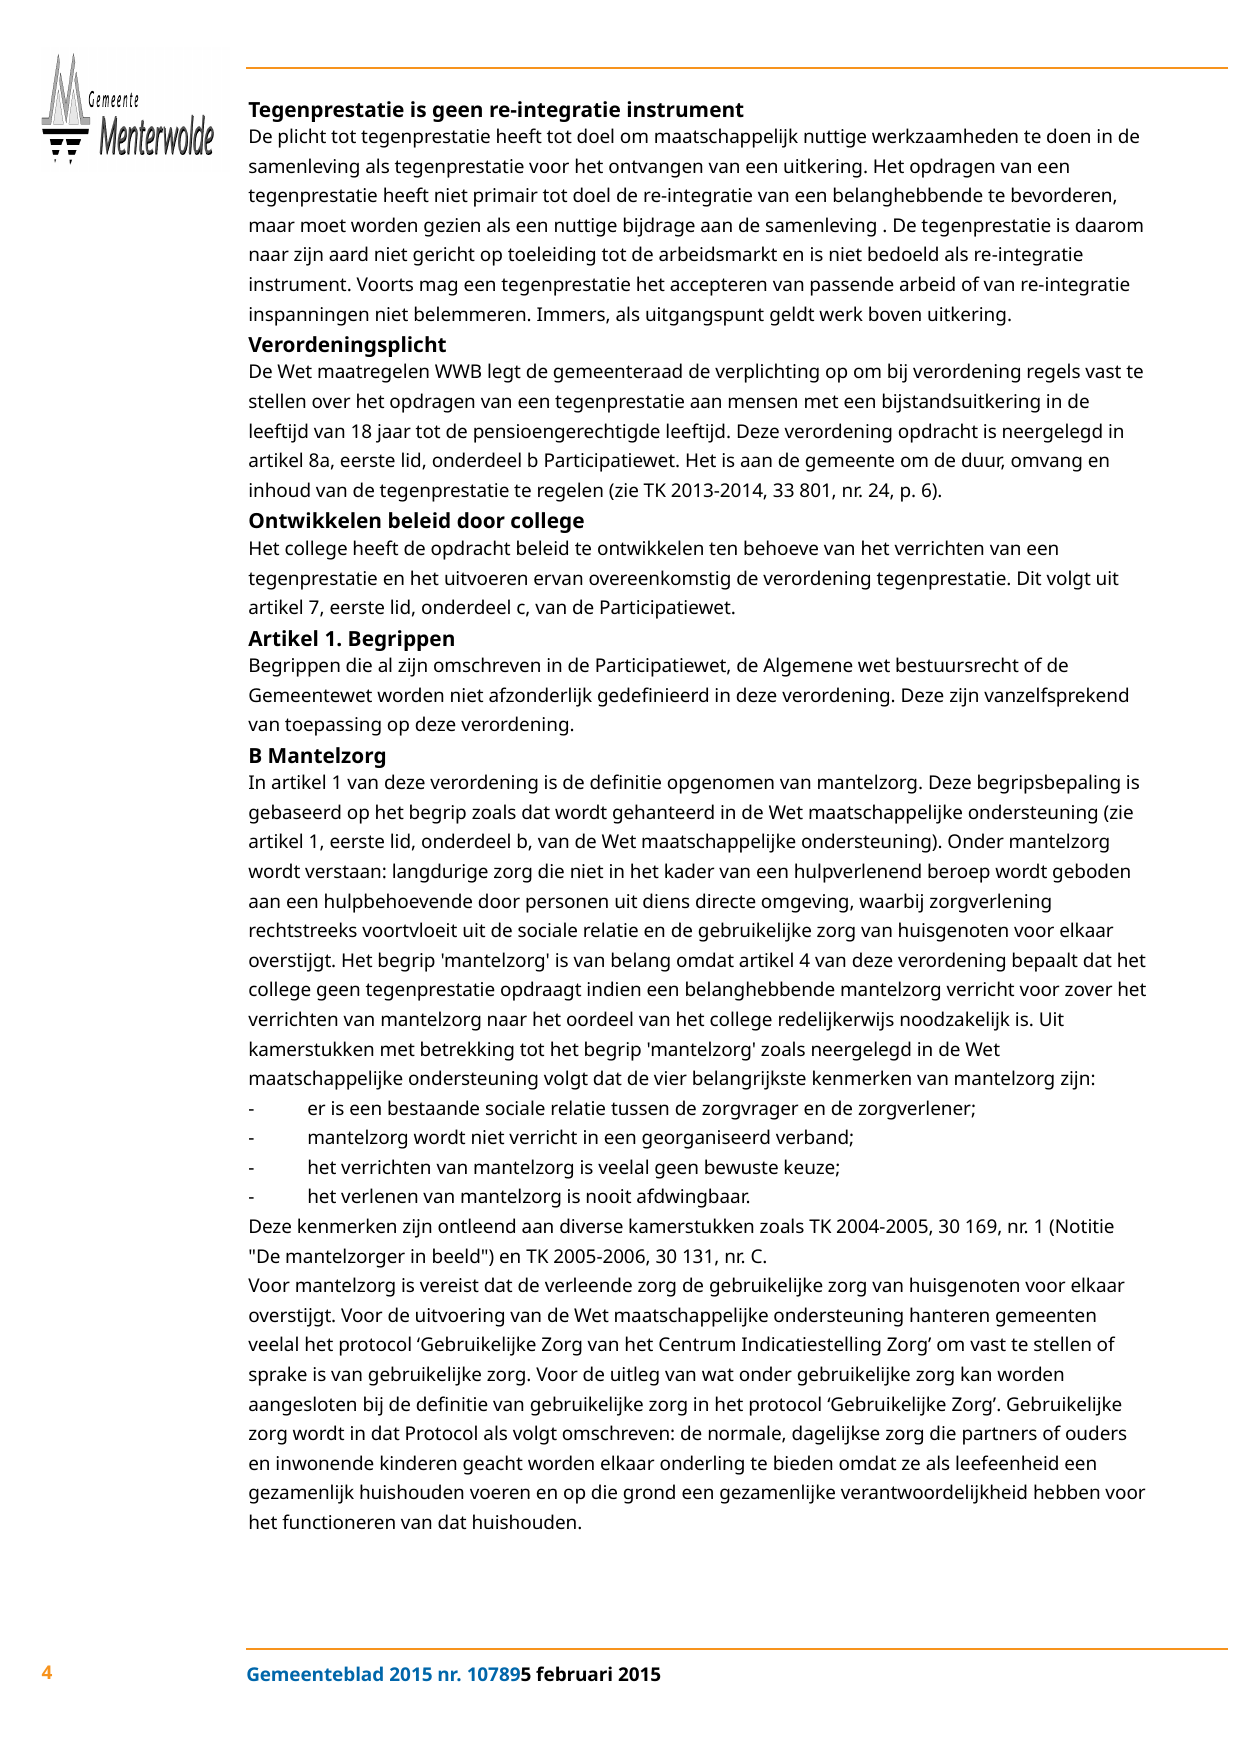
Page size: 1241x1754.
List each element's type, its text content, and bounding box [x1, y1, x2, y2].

text In artikel 1 van deze verordening is de definitie opgenomen van mantelzorg. Deze begripsbepaling is gebaseerd op het begrip zoals dat wordt gehanteerd in de Wet maatschappelijke ondersteuning (zie artikel 1, eerste lid, onderdeel b, van de Wet maatschappelijke ondersteuning). Onder mantelzorg wordt verstaan: langdurige zorg die niet in het kader van een hulpverlenend beroep wordt geboden aan een hulpbehoevende door personen uit diens directe omgeving, waarbij zorgverlening rechtstreeks voortvloeit uit de sociale relatie en de gebruikelijke zorg van huisgenoten voor elkaar overstijgt. Het begrip 'mantelzorg' is van belang omdat artikel 4 van deze verordening bepaalt dat het college geen tegenprestatie opdraagt indien een belanghebbende mantelzorg verricht voor zover het verrichten van mantelzorg naar het oordeel van het college redelijkerwijs noodzakelijk is. Uit kamerstukken met betrekking tot het begrip 'mantelzorg' zoals neergelegd in de Wet maatschappelijke ondersteuning volgt dat de vier belangrijkste kenmerken van mantelzorg zijn: [248, 769, 1152, 1091]
list het verlenen van mantelzorg is nooit afdwingbaar. [248, 1184, 1152, 1209]
picture [41, 47, 231, 172]
list er is een bestaande sociale relatie tussen de zorgvrager en de zorgverlener; [248, 1095, 1152, 1121]
text Deze kenmerken zijn ontleend aan diverse kamerstukken zoals TK 2004-2005, 30 169, nr. 1 (Notitie "De mantelzorger in beeld") en TK 2005-2006, 30 131, nr. C. [248, 1213, 1152, 1268]
text De plicht tot tegenprestatie heeft tot doel om maatschappelijk nuttige werkzaamheden te doen in de samenleving als tegenprestatie voor het ontvangen van een uitkering. Het opdragen van een tegenprestatie heeft niet primair tot doel de re-integratie van een belanghebbende te bevorderen, maar moet worden gezien als een nuttige bijdrage aan de samenleving . De tegenprestatie is daarom naar zijn aard niet gericht op toeleiding tot de arbeidsmarkt en is niet bedoeld als re-integratie instrument. Voorts mag een tegenprestatie het accepteren van passende arbeid of van re-integratie inspanningen niet belemmeren. Immers, als uitgangspunt geldt werk boven uitkering. [248, 123, 1152, 326]
text Voor mantelzorg is vereist dat de verleende zorg de gebruikelijke zorg van huisgenoten voor elkaar overstijgt. Voor de uitvoering van de Wet maatschappelijke ondersteuning hanteren gemeenten veelal het protocol ‘Gebruikelijke Zorg van het Centrum Indicatiestelling Zorg’ om vast te stellen of sprake is van gebruikelijke zorg. Voor de uitleg van wat onder gebruikelijke zorg kan worden aangesloten bij de definitie van gebruikelijke zorg in het protocol ‘Gebruikelijke Zorg’. Gebruikelijke zorg wordt in dat Protocol als volgt omschreven: de normale, dagelijkse zorg die partners of ouders en inwonende kinderen geacht worden elkaar onderling te bieden omdat ze als leefeenheid een gezamenlijk huishouden voeren en op die grond een gezamenlijke verantwoordelijkheid hebben voor het functioneren van dat huishouden. [248, 1272, 1152, 1535]
text B Mantelzorg [248, 741, 1152, 769]
text Ontwikkelen beleid door college [248, 507, 1152, 535]
text Tegenprestatie is geen re-integratie instrument [248, 95, 1152, 123]
list mantelzorg wordt niet verricht in een georganiseerd verband; [248, 1124, 1152, 1150]
text Het college heeft de opdracht beleid te ontwikkelen ten behoeve van het verrichten van een tegenprestatie en het uitvoeren ervan overeenkomstig de verordening tegenprestatie. Dit volgt uit artikel 7, eerste lid, onderdeel c, van de Participatiewet. [248, 535, 1152, 620]
text Verordeningsplicht [248, 330, 1152, 359]
text Begrippen die al zijn omschreven in de Participatiewet, de Algemene wet bestuursrecht of de Gemeentewet worden niet afzonderlijk gedefinieerd in deze verordening. Deze zijn vanzelfsprekend van toepassing op deze verordening. [248, 652, 1152, 737]
text Artikel 1. Begrippen [248, 624, 1152, 652]
list het verrichten van mantelzorg is veelal geen bewuste keuze; [248, 1154, 1152, 1180]
text De Wet maatregelen WWB legt de gemeenteraad de verplichting op om bij verordening regels vast te stellen over het opdragen van een tegenprestatie aan mensen met een bijstandsuitkering in de leeftijd van 18 jaar tot de pensioengerechtigde leeftijd. Deze verordening opdracht is neergelegd in artikel 8a, eerste lid, onderdeel b Participatiewet. Het is aan de gemeente om de duur, omvang en inhoud van de tegenprestatie te regelen (zie TK 2013-2014, 33 801, nr. 24, p. 6). [248, 359, 1152, 503]
